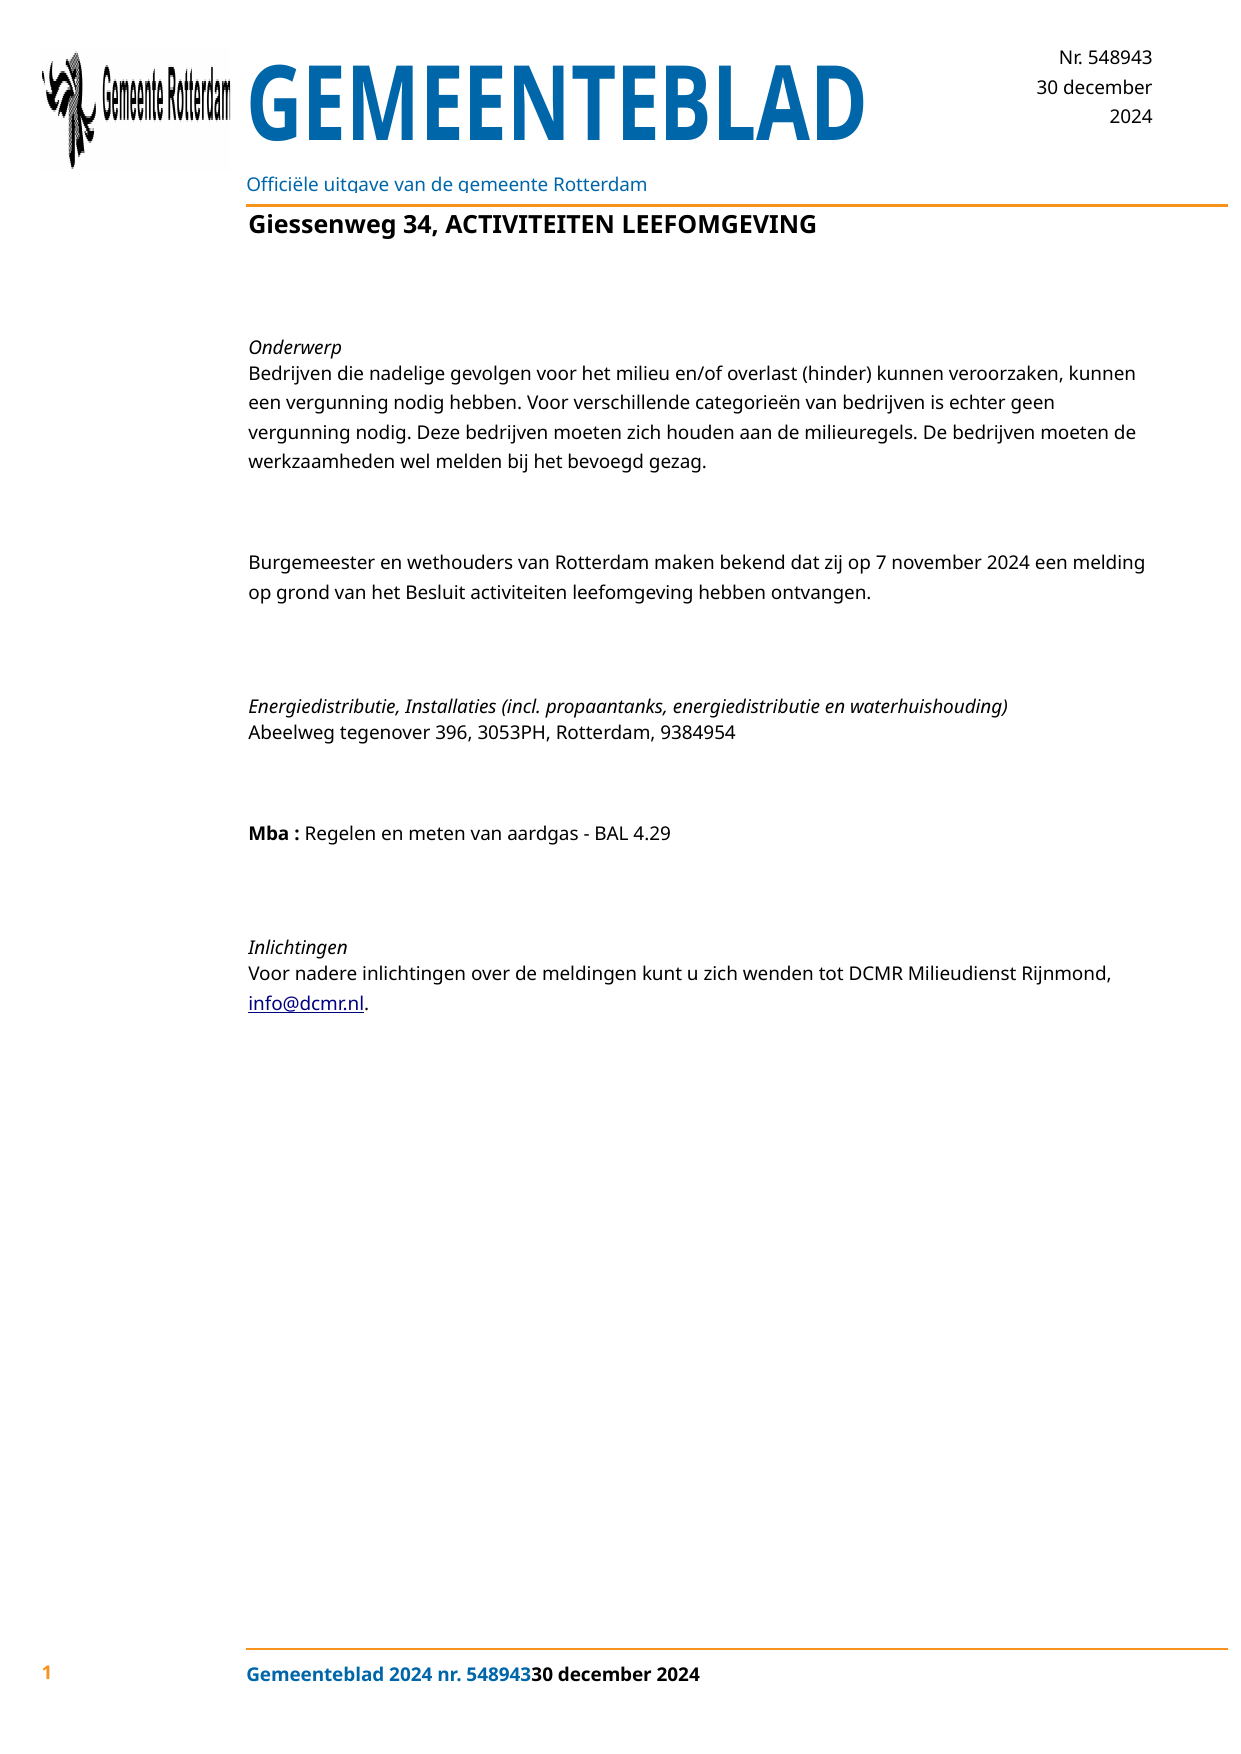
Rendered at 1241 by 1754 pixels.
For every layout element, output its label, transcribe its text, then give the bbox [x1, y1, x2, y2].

text Onderwerp [248, 334, 1152, 360]
text Giessenweg 34, ACTIVITEITEN LEEFOMGEVING [248, 207, 1152, 241]
picture [41, 47, 231, 172]
text Bedrijven die nadelige gevolgen voor het milieu en/of overlast (hinder) kunnen veroorzaken, kunnen een vergunning nodig hebben. Voor verschillende categorieën van bedrijven is echter geen vergunning nodig. Deze bedrijven moeten zich houden aan de milieuregels. De bedrijven moeten de werkzaamheden wel melden bij het bevoegd gezag. [248, 360, 1152, 474]
text Abeelweg tegenover 396, 3053PH, Rotterdam, 9384954 [248, 719, 1152, 745]
text Mba : Regelen en meten van aardgas - BAL 4.29 [248, 820, 1152, 846]
text Energiedistributie, Installaties (incl. propaantanks, energiedistributie en waterhuishouding) [248, 693, 1152, 719]
text Burgemeester en wethouders van Rotterdam maken bekend dat zij op 7 november 2024 een melding op grond van het Besluit activiteiten leefomgeving hebben ontvangen. [248, 549, 1152, 605]
text Inlichtingen [248, 934, 1152, 960]
text Voor nadere inlichtingen over de meldingen kunt u zich wenden tot DCMR Milieudienst Rijnmond, info@dcmr.nl. [248, 960, 1152, 1016]
